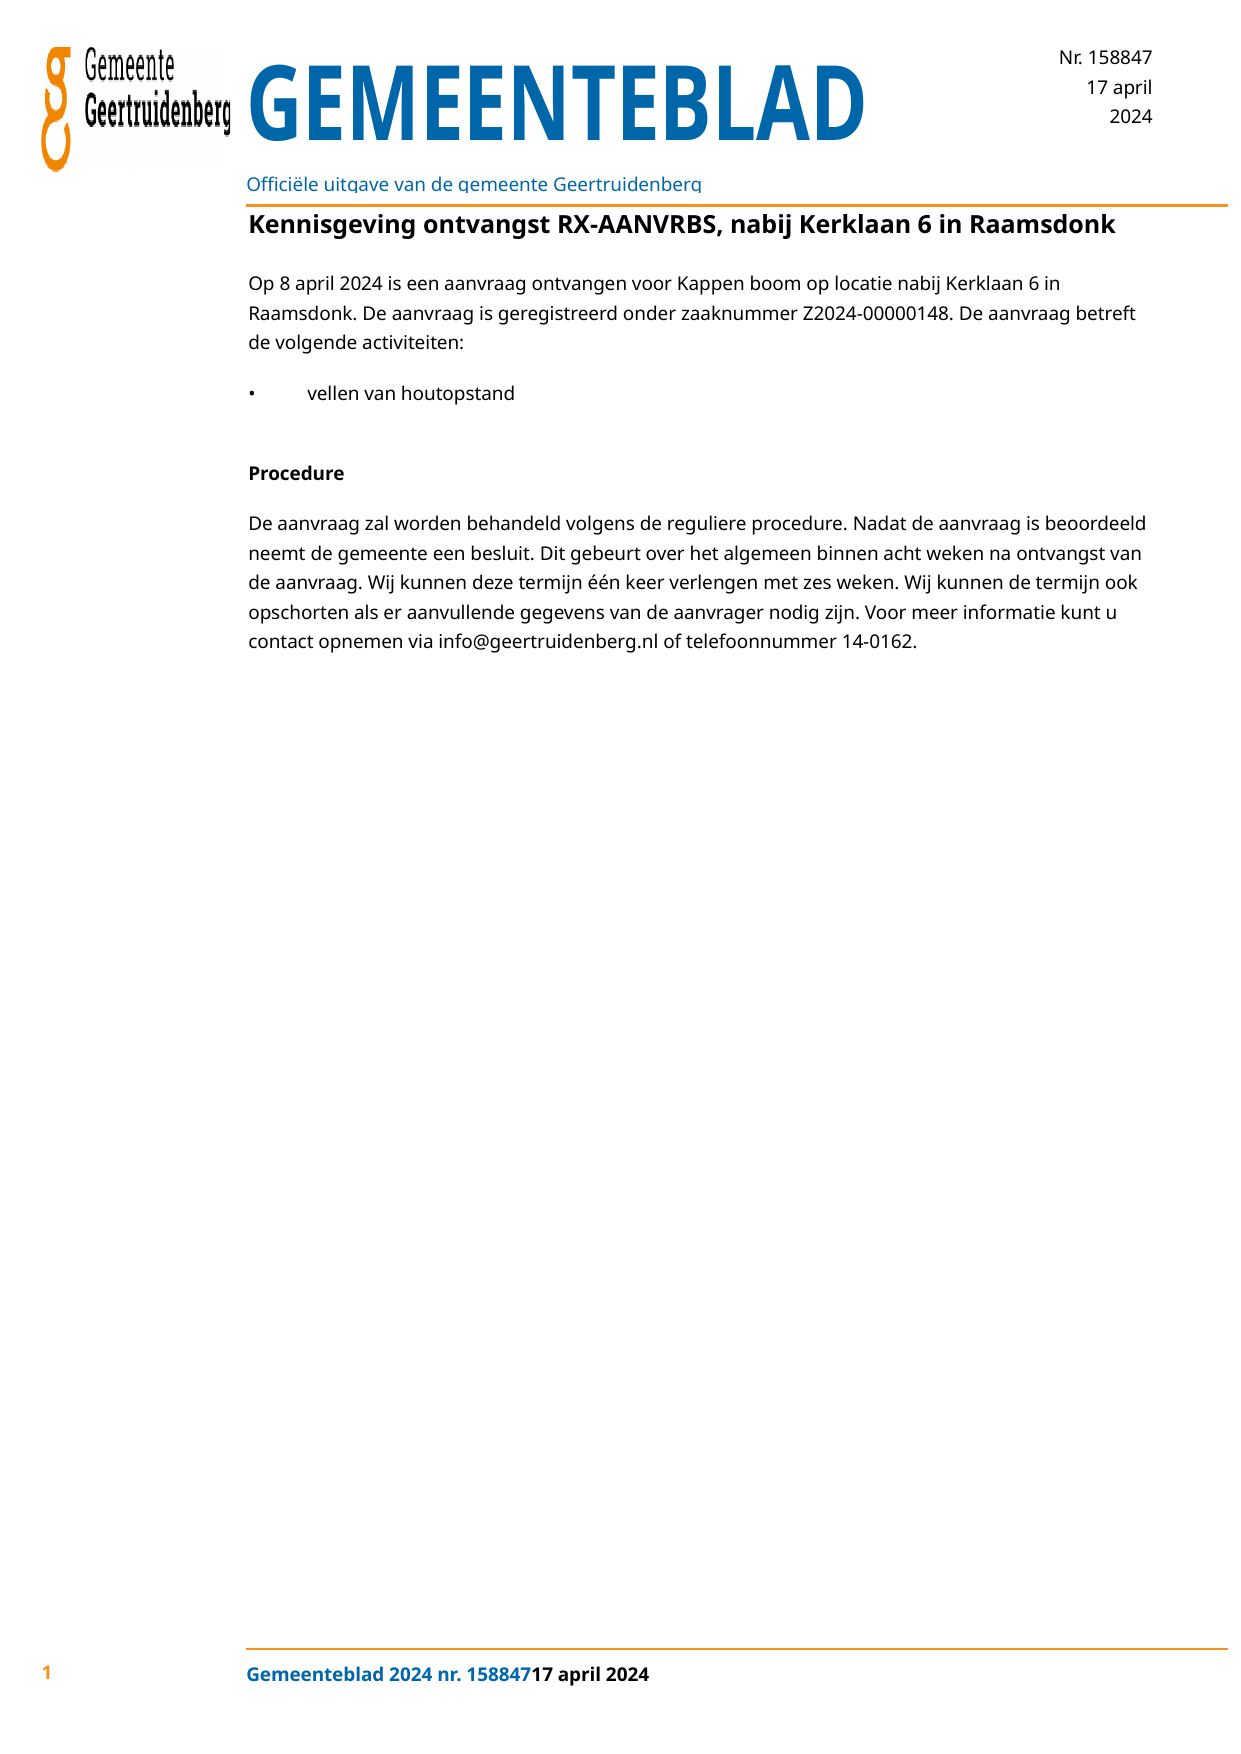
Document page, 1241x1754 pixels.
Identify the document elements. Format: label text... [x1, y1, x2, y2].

text Procedure [248, 460, 1152, 486]
text De aanvraag zal worden behandeld volgens de reguliere procedure. Nadat de aanvraag is beoordeeld neemt de gemeente een besluit. Dit gebeurt over het algemeen binnen acht weken na ontvangst van de aanvraag. Wij kunnen deze termijn één keer verlengen met zes weken. Wij kunnen de termijn ook opschorten als er aanvullende gegevens van de aanvrager nodig zijn. Voor meer informatie kunt u contact opnemen via info@geertruidenberg.nl of telefoonnummer 14-0162. [248, 510, 1152, 654]
picture [41, 47, 231, 172]
text Kennisgeving ontvangst RX-AANVRBS, nabij Kerklaan 6 in Raamsdonk [248, 207, 1152, 241]
list vellen van houtopstand [248, 380, 1152, 406]
text Op 8 april 2024 is een aanvraag ontvangen voor Kappen boom op locatie nabij Kerklaan 6 in Raamsdonk. De aanvraag is geregistreerd onder zaaknummer Z2024-00000148. De aanvraag betreft de volgende activiteiten: [248, 270, 1152, 355]
